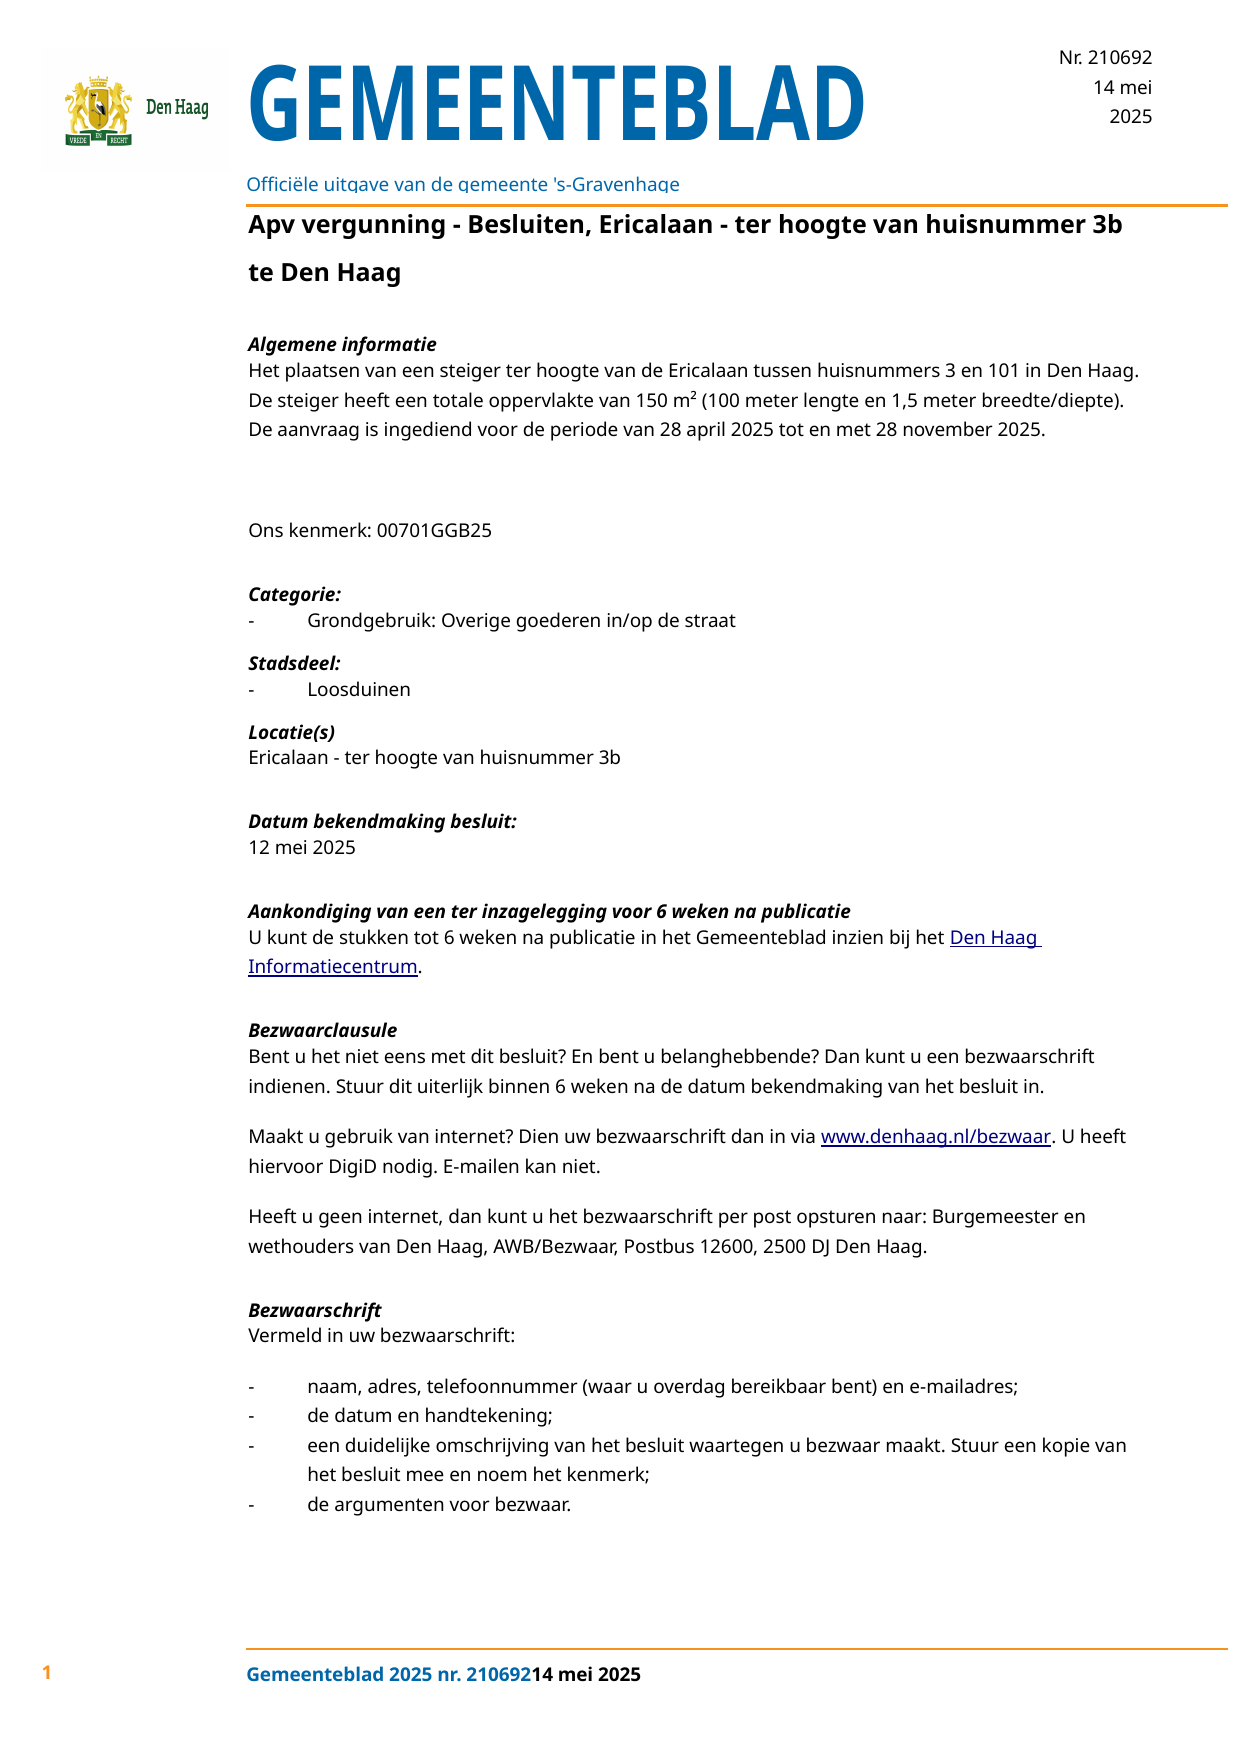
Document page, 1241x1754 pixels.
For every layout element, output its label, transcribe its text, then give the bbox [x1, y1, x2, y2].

text Algemene informatie [248, 331, 1152, 357]
text Bent u het niet eens met dit besluit? En bent u belanghebbende? Dan kunt u een bezwaarschrift indienen. Stuur dit uiterlijk binnen 6 weken na de datum bekendmaking van het besluit in. [248, 1043, 1152, 1098]
text Locatie(s) [248, 719, 1152, 744]
text Vermeld in uw bezwaarschrift: [248, 1322, 1152, 1348]
picture [41, 47, 231, 172]
list Grondgebruik: Overige goederen in/op de straat [248, 607, 1152, 633]
list de datum en handtekening; [248, 1402, 1152, 1428]
text Bezwaarschrift [248, 1297, 1152, 1322]
text Categorie: [248, 581, 1152, 607]
text Ons kenmerk: 00701GGB25 [248, 517, 1152, 543]
text Datum bekendmaking besluit: [248, 808, 1152, 834]
text Maakt u gebruik van internet? Dien uw bezwaarschrift dan in via www.denhaag.nl/bezwaar. U heeft hiervoor DigiD nodig. E-mailen kan niet. [248, 1123, 1152, 1178]
text Ericalaan - ter hoogte van huisnummer 3b [248, 744, 1152, 770]
list Loosduinen [248, 676, 1152, 701]
text Bezwaarclausule [248, 1017, 1152, 1043]
text Stadsdeel: [248, 650, 1152, 676]
list de argumenten voor bezwaar. [248, 1491, 1152, 1517]
text Apv vergunning - Besluiten, Ericalaan - ter hoogte van huisnummer 3b te Den Haag [248, 207, 1152, 288]
text 12 mei 2025 [248, 834, 1152, 860]
list een duidelijke omschrijving van het besluit waartegen u bezwaar maakt. Stuur een kopie van het besluit mee en noem het kenmerk; [248, 1432, 1152, 1487]
text Heeft u geen internet, dan kunt u het bezwaarschrift per post opsturen naar: Burgemeester en wethouders van Den Haag, AWB/Bezwaar, Postbus 12600, 2500 DJ Den Haag. [248, 1203, 1152, 1258]
text Aankondiging van een ter inzagelegging voor 6 weken na publicatie [248, 898, 1152, 924]
list naam, adres, telefoonnummer (waar u overdag bereikbaar bent) en e-mailadres; [248, 1373, 1152, 1399]
text U kunt de stukken tot 6 weken na publicatie in het Gemeenteblad inzien bij het Den Haag Informatiecentrum. [248, 924, 1152, 979]
text Het plaatsen van een steiger ter hoogte van de Ericalaan tussen huisnummers 3 en 101 in Den Haag. De steiger heeft een totale oppervlakte van 150 m² (100 meter lengte en 1,5 meter breedte/diepte). De aanvraag is ingediend voor de periode van 28 april 2025 tot en met 28 november 2025. [248, 357, 1152, 442]
